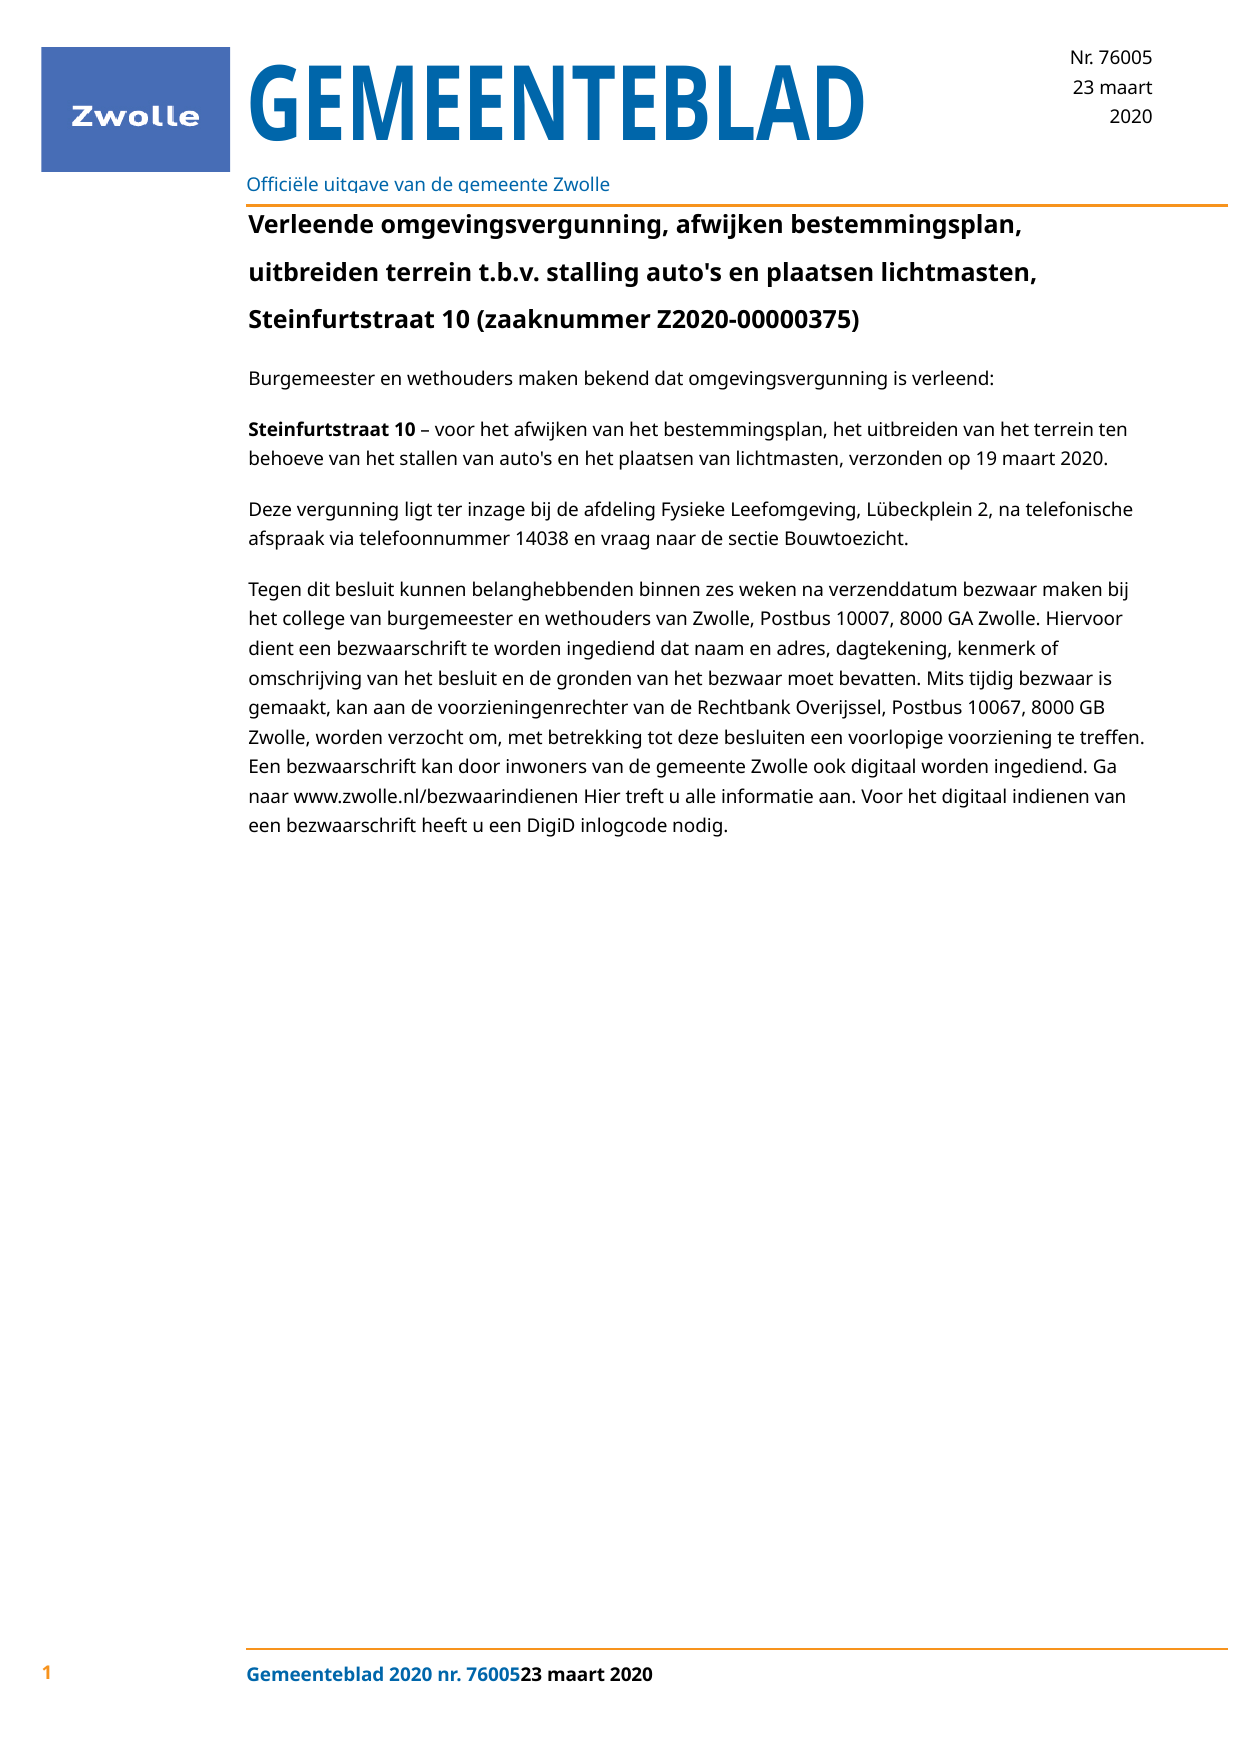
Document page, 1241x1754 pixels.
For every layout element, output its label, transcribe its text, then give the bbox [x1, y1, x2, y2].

text Steinfurtstraat 10 – voor het afwijken van het bestemmingsplan, het uitbreiden van het terrein ten behoeve van het stallen van auto's en het plaatsen van lichtmasten, verzonden op 19 maart 2020. [248, 416, 1152, 471]
picture [41, 47, 231, 172]
text Tegen dit besluit kunnen belanghebbenden binnen zes weken na verzenddatum bezwaar maken bij het college van burgemeester en wethouders van Zwolle, Postbus 10007, 8000 GA Zwolle. Hiervoor dient een bezwaarschrift te worden ingediend dat naam en adres, dagtekening, kenmerk of omschrijving van het besluit en de gronden van het bezwaar moet bevatten. Mits tijdig bezwaar is gemaakt, kan aan de voorzieningenrechter van de Rechtbank Overijssel, Postbus 10067, 8000 GB Zwolle, worden verzocht om, met betrekking tot deze besluiten een voorlopige voorziening te treffen. Een bezwaarschrift kan door inwoners van de gemeente Zwolle ook digitaal worden ingediend. Ga naar www.zwolle.nl/bezwaarindienen Hier treft u alle informatie aan. Voor het digitaal indienen van een bezwaarschrift heeft u een DigiD inlogcode nodig. [248, 576, 1152, 838]
text Burgemeester en wethouders maken bekend dat omgevingsvergunning is verleend: [248, 366, 1152, 391]
text Deze vergunning ligt ter inzage bij de afdeling Fysieke Leefomgeving, Lübeckplein 2, na telefonische afspraak via telefoonnummer 14038 en vraag naar de sectie Bouwtoezicht. [248, 496, 1152, 551]
text Verleende omgevingsvergunning, afwijken bestemmingsplan, uitbreiden terrein t.b.v. stalling auto's en plaatsen lichtmasten, Steinfurtstraat 10 (zaaknummer Z2020-00000375) [248, 207, 1152, 336]
